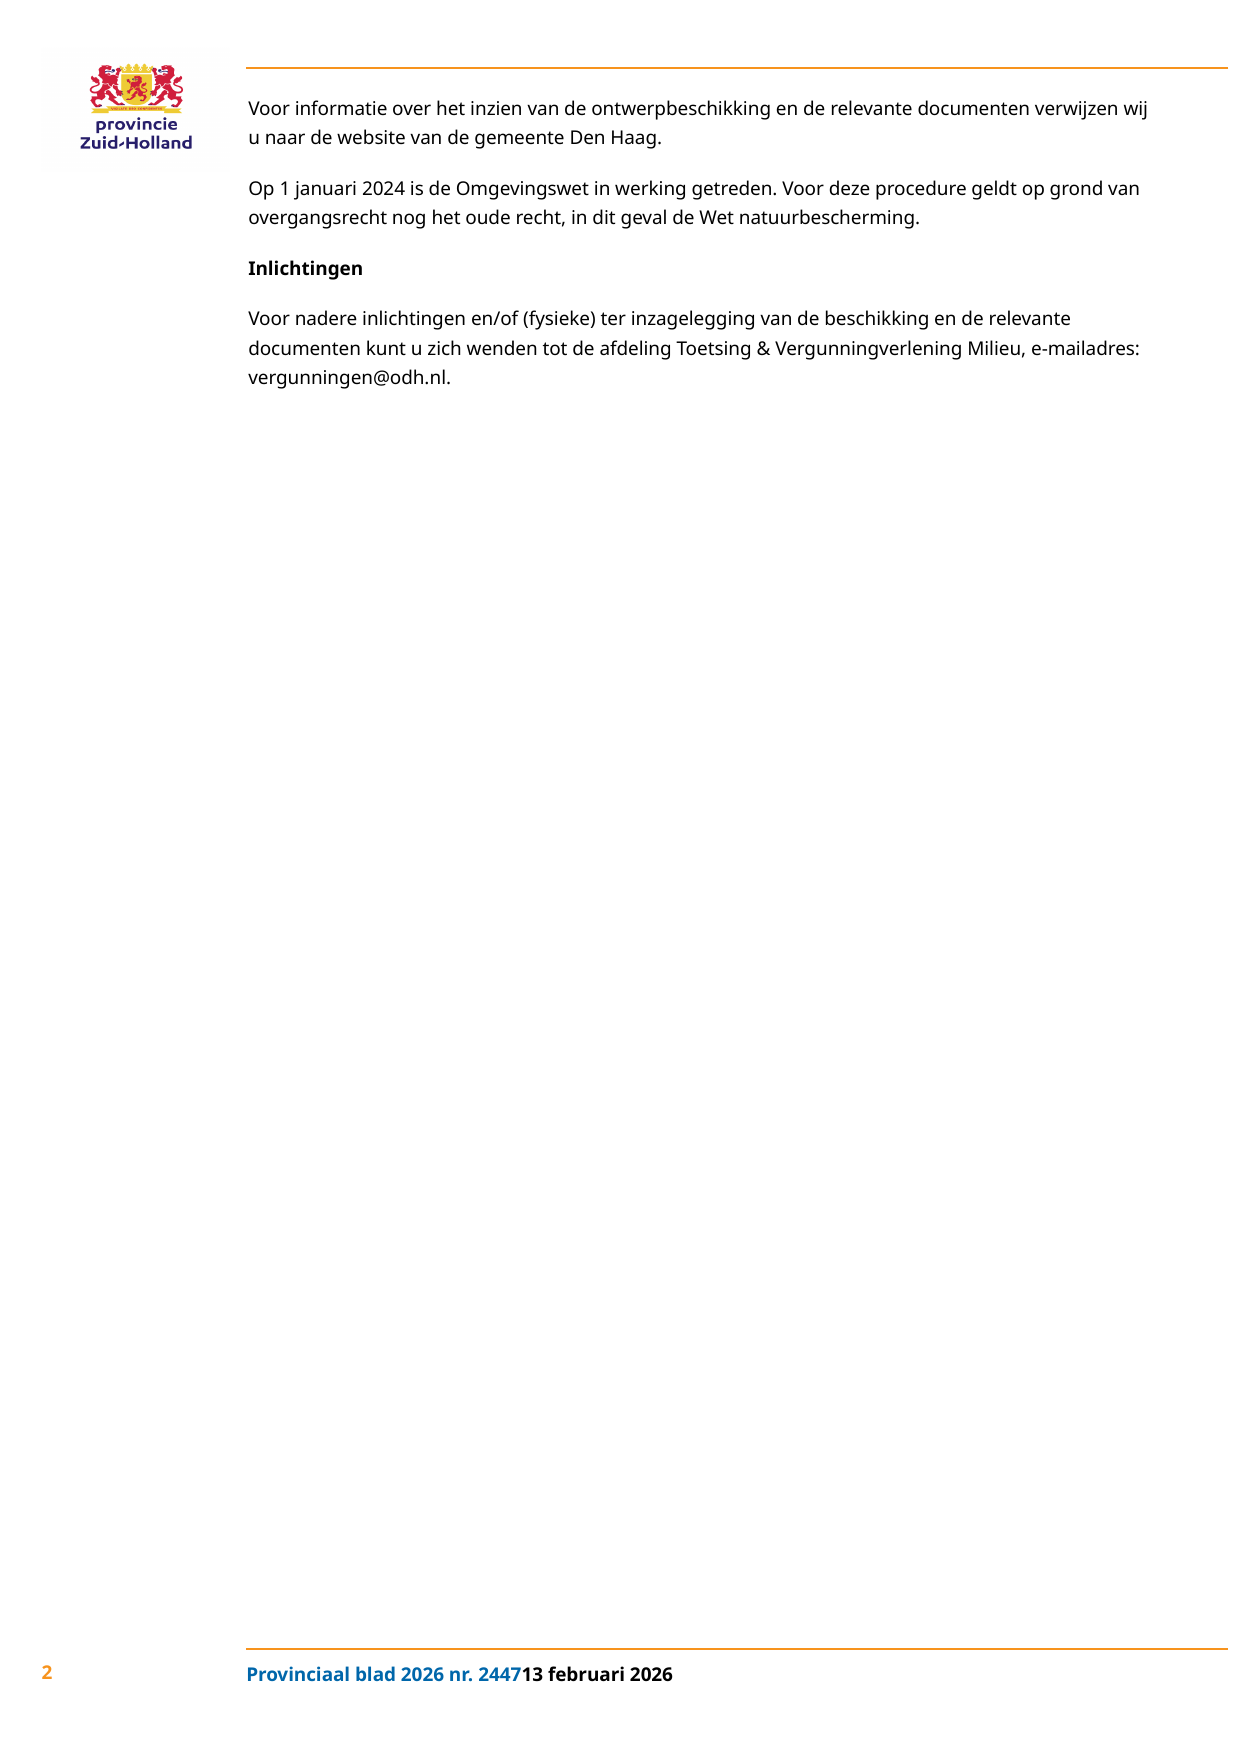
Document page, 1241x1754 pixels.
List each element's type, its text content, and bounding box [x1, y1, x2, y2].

text Voor informatie over het inzien van de ontwerpbeschikking en de relevante documenten verwijzen wij u naar de website van de gemeente Den Haag. [248, 95, 1152, 150]
text Op 1 januari 2024 is de Omgevingswet in werking getreden. Voor deze procedure geldt op grond van overgangsrecht nog het oude recht, in dit geval de Wet natuurbescherming. [248, 175, 1152, 230]
text Voor nadere inlichtingen en/of (fysieke) ter inzagelegging van de beschikking en de relevante documenten kunt u zich wenden tot de afdeling Toetsing & Vergunningverlening Milieu, e-mailadres: vergunningen@odh.nl. [248, 305, 1152, 390]
picture [41, 47, 231, 172]
text Inlichtingen [248, 255, 1152, 281]
